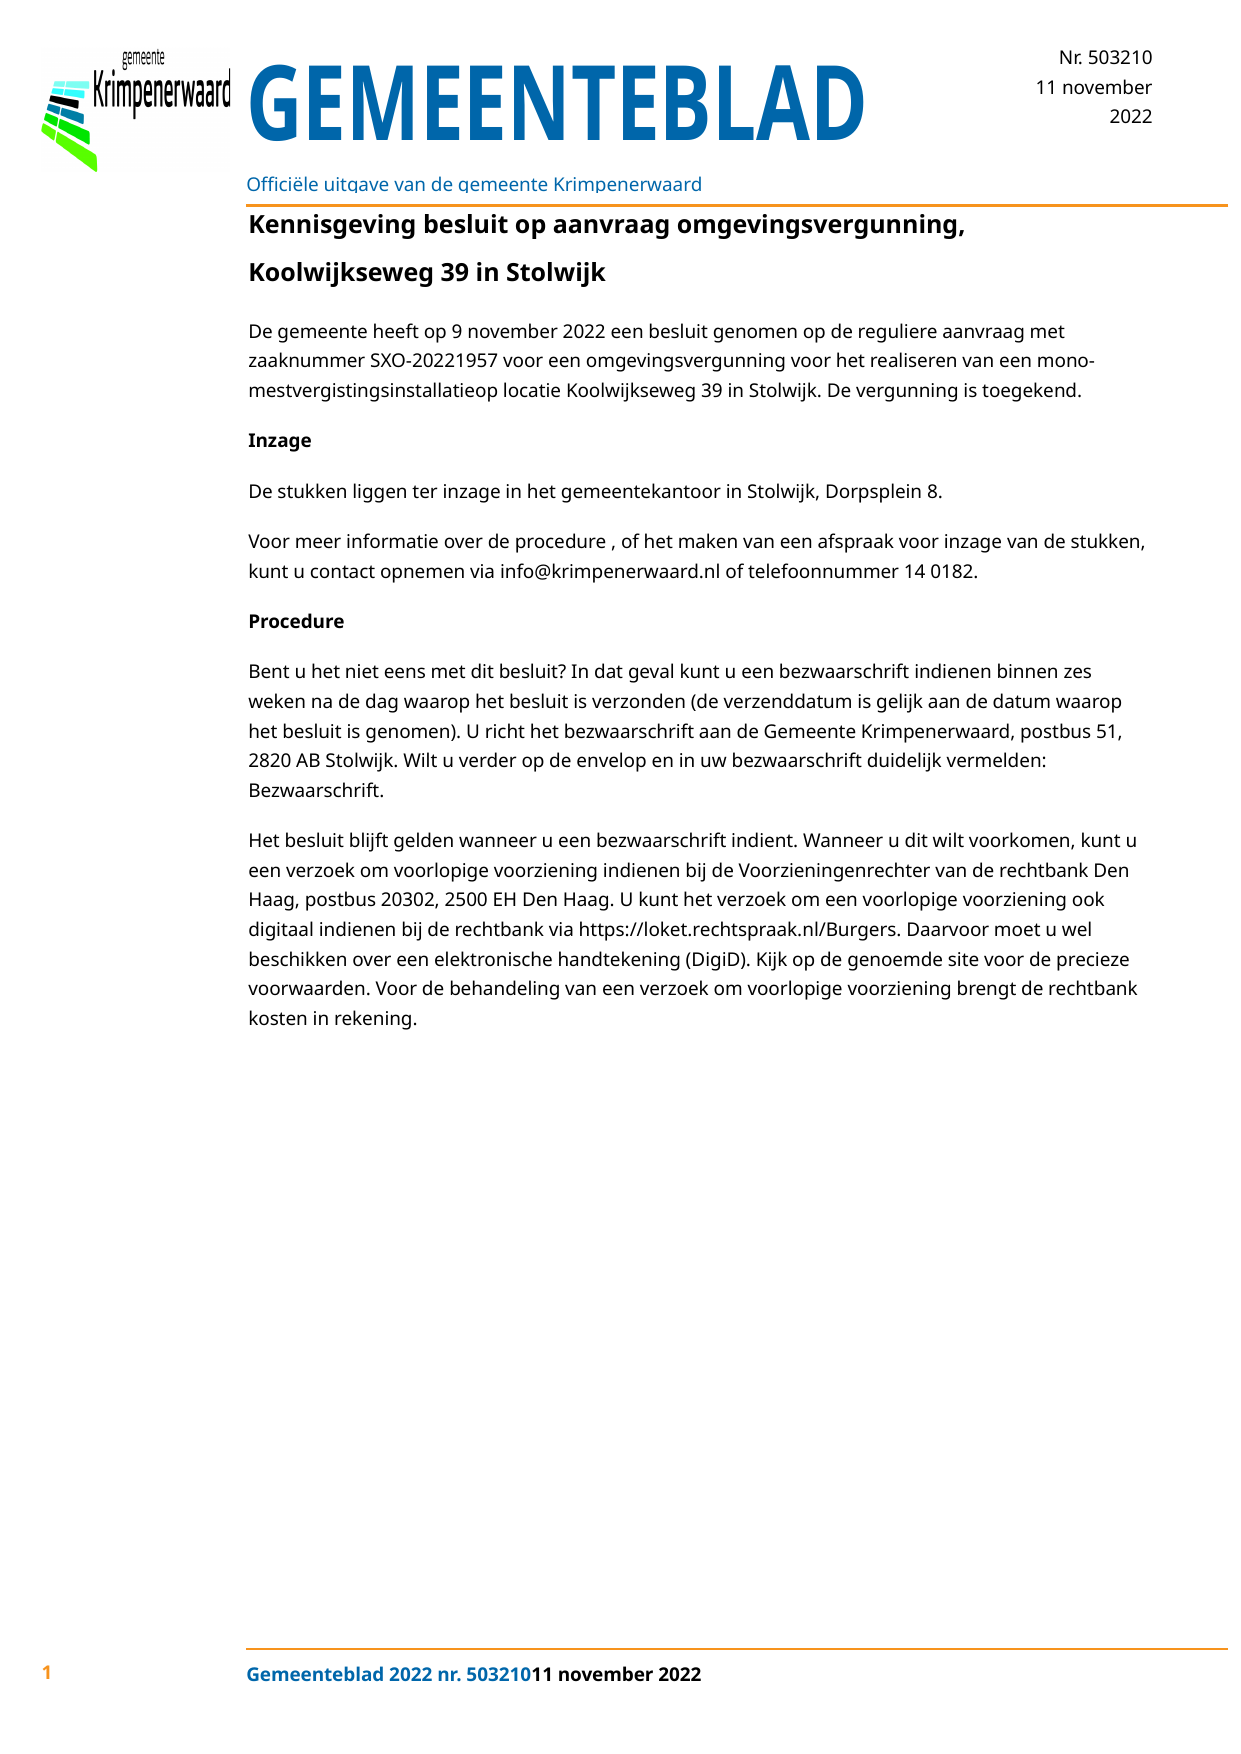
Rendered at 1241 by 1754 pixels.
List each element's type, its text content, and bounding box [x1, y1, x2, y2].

text Kennisgeving besluit op aanvraag omgevingsvergunning, Koolwijkseweg 39 in Stolwijk [248, 207, 1152, 288]
picture [41, 47, 231, 172]
text De stukken liggen ter inzage in het gemeentekantoor in Stolwijk, Dorpsplein 8. [248, 478, 1152, 504]
text Procedure [248, 608, 1152, 634]
text De gemeente heeft op 9 november 2022 een besluit genomen op de reguliere aanvraag met zaaknummer SXO-20221957 voor een omgevingsvergunning voor het realiseren van een mono-mestvergistingsinstallatieop locatie Koolwijkseweg 39 in Stolwijk. De vergunning is toegekend. [248, 318, 1152, 403]
text Inzage [248, 427, 1152, 453]
text Het besluit blijft gelden wanneer u een bezwaarschrift indient. Wanneer u dit wilt voorkomen, kunt u een verzoek om voorlopige voorziening indienen bij de Voorzieningenrechter van de rechtbank Den Haag, postbus 20302, 2500 EH Den Haag. U kunt het verzoek om een voorlopige voorziening ook digitaal indienen bij de rechtbank via https://loket.rechtspraak.nl/Burgers. Daarvoor moet u wel beschikken over een elektronische handtekening (DigiD). Kijk op de genoemde site voor de precieze voorwaarden. Voor de behandeling van een verzoek om voorlopige voorziening brengt de rechtbank kosten in rekening. [248, 827, 1152, 1031]
text Bent u het niet eens met dit besluit? In dat geval kunt u een bezwaarschrift indienen binnen zes weken na de dag waarop het besluit is verzonden (de verzenddatum is gelijk aan de datum waarop het besluit is genomen). U richt het bezwaarschrift aan de Gemeente Krimpenerwaard, postbus 51, 2820 AB Stolwijk. Wilt u verder op de envelop en in uw bezwaarschrift duidelijk vermelden: Bezwaarschrift. [248, 659, 1152, 803]
text Voor meer informatie over de procedure , of het maken van een afspraak voor inzage van de stukken, kunt u contact opnemen via info@krimpenerwaard.nl of telefoonnummer 14 0182. [248, 528, 1152, 584]
